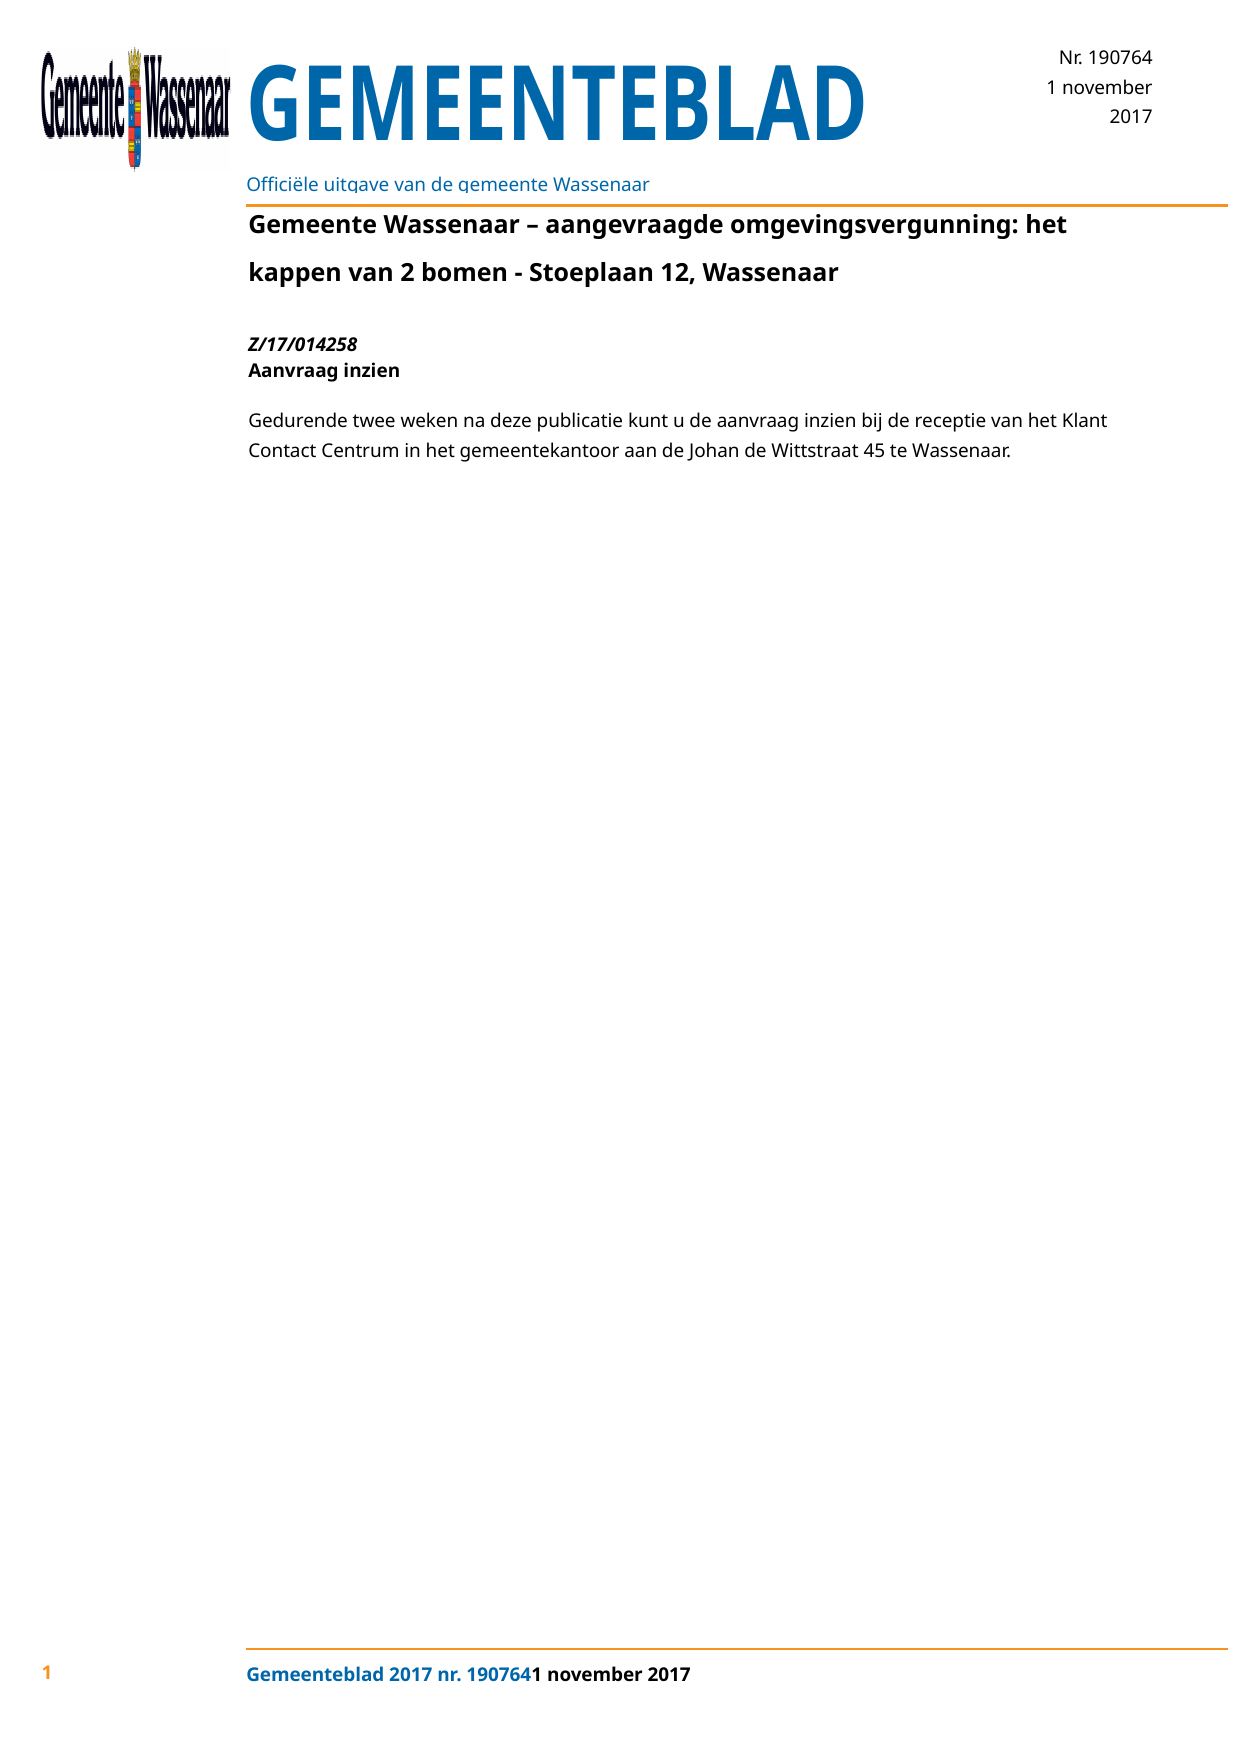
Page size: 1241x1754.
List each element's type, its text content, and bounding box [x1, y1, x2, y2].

text Gemeente Wassenaar – aangevraagde omgevingsvergunning: het kappen van 2 bomen - Stoeplaan 12, Wassenaar [248, 207, 1152, 288]
text Z/17/014258 [248, 331, 1152, 357]
text Gedurende twee weken na deze publicatie kunt u de aanvraag inzien bij de receptie van het Klant Contact Centrum in het gemeentekantoor aan de Johan de Wittstraat 45 te Wassenaar. [248, 408, 1152, 463]
text Aanvraag inzien [248, 357, 1152, 383]
picture [41, 47, 231, 172]
